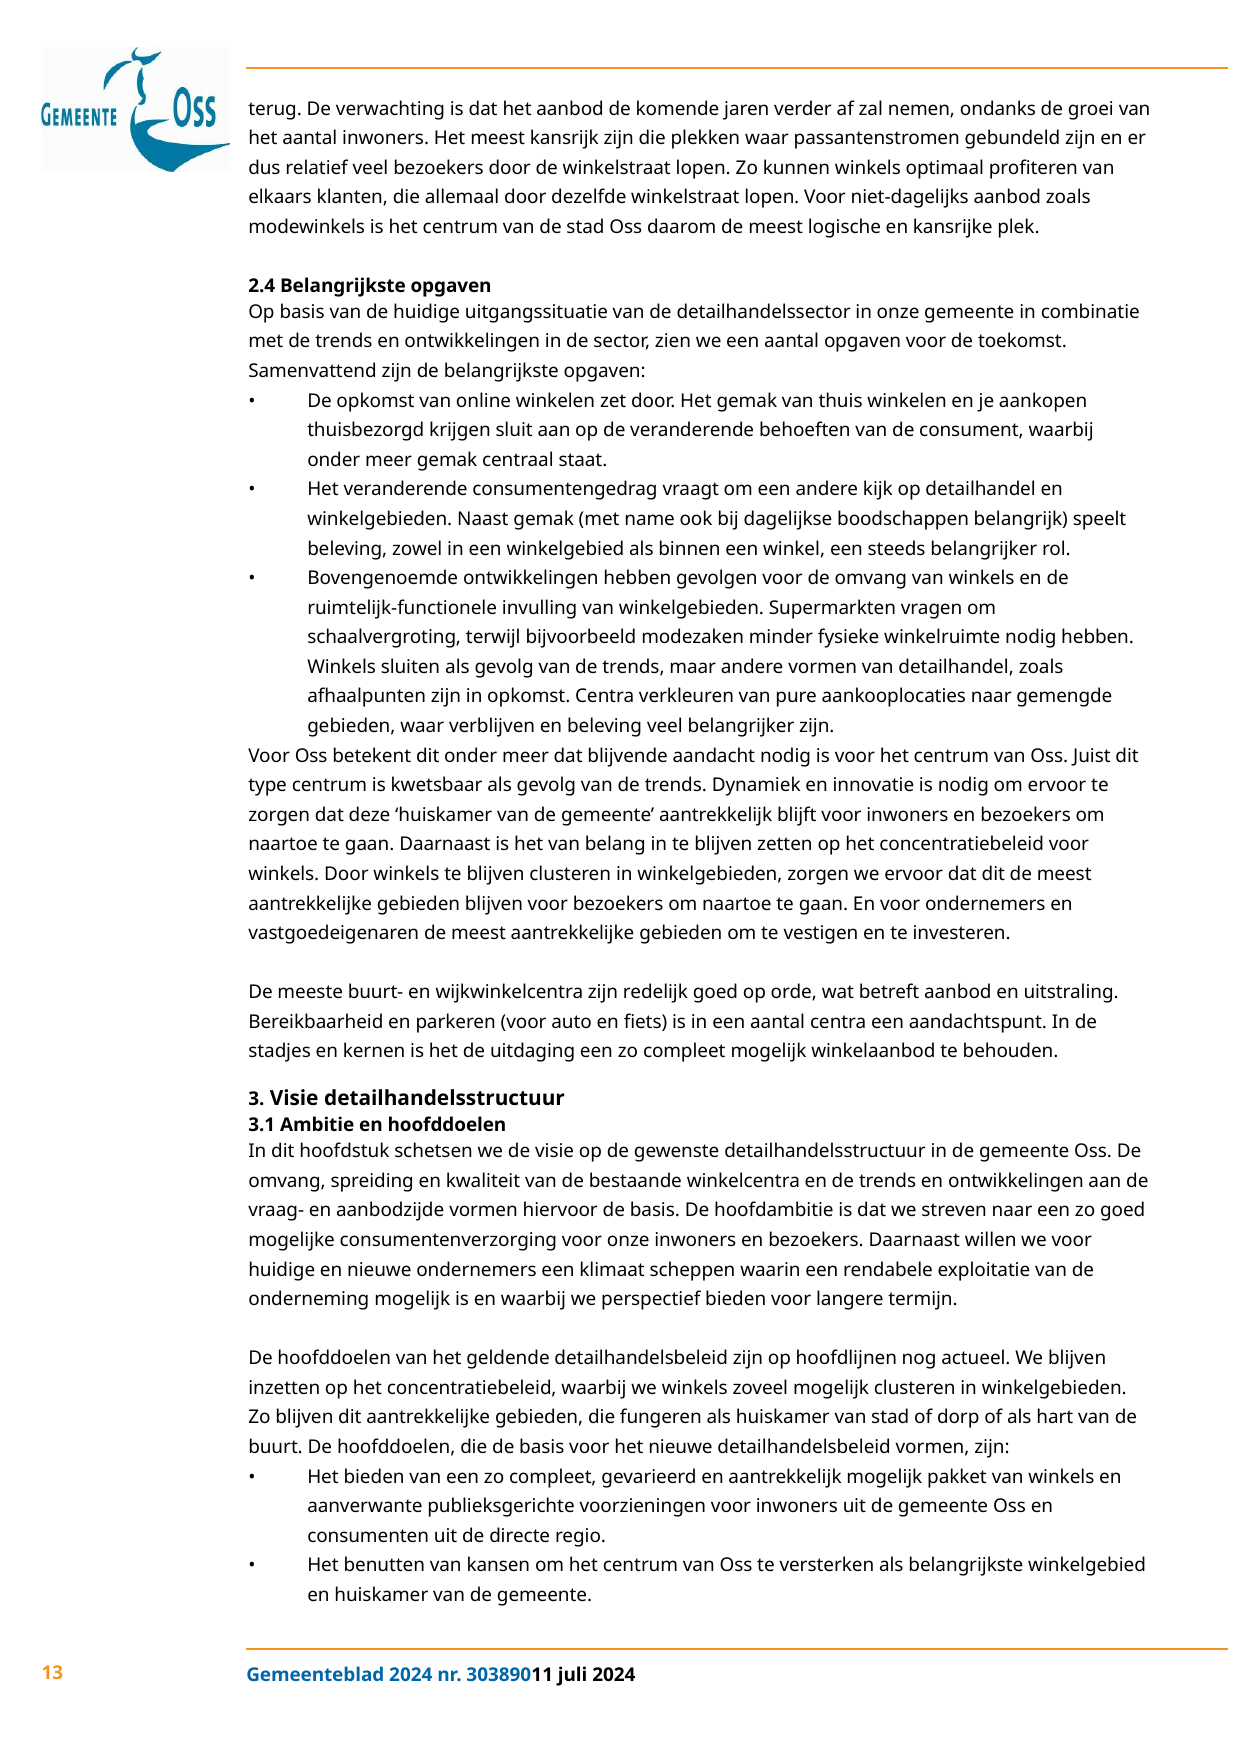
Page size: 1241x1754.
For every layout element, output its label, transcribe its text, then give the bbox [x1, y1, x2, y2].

list Bovengenoemde ontwikkelingen hebben gevolgen voor de omvang van winkels en de ruimtelijk-functionele invulling van winkelgebieden. Supermarkten vragen om schaalvergroting, terwijl bijvoorbeeld modezaken minder fysieke winkelruimte nodig hebben. Winkels sluiten als gevolg van de trends, maar andere vormen van detailhandel, zoals afhaalpunten zijn in opkomst. Centra verkleuren van pure aankooplocaties naar gemengde gebieden, waar verblijven en beleving veel belangrijker zijn. [248, 564, 1152, 738]
text terug. De verwachting is dat het aanbod de komende jaren verder af zal nemen, ondanks de groei van het aantal inwoners. Het meest kansrijk zijn die plekken waar passantenstromen gebundeld zijn en er dus relatief veel bezoekers door de winkelstraat lopen. Zo kunnen winkels optimaal profiteren van elkaars klanten, die allemaal door dezelfde winkelstraat lopen. Voor niet-dagelijks aanbod zoals modewinkels is het centrum van de stad Oss daarom de meest logische en kansrijke plek. [248, 95, 1152, 239]
text Voor Oss betekent dit onder meer dat blijvende aandacht nodig is voor het centrum van Oss. Juist dit type centrum is kwetsbaar als gevolg van de trends. Dynamiek en innovatie is nodig om ervoor te zorgen dat deze ‘huiskamer van de gemeente’ aantrekkelijk blijft voor inwoners en bezoekers om naartoe te gaan. Daarnaast is het van belang in te blijven zetten op het concentratiebeleid voor winkels. Door winkels te blijven clusteren in winkelgebieden, zorgen we ervoor dat dit de meest aantrekkelijke gebieden blijven voor bezoekers om naartoe te gaan. En voor ondernemers en vastgoedeigenaren de meest aantrekkelijke gebieden om te vestigen en te investeren. [248, 742, 1152, 945]
list Het bieden van een zo compleet, gevarieerd en aantrekkelijk mogelijk pakket van winkels en aanverwante publieksgerichte voorzieningen voor inwoners uit de gemeente Oss en consumenten uit de directe regio. [248, 1463, 1152, 1548]
text 3. Visie detailhandelsstructuur [248, 1083, 1152, 1112]
text In dit hoofdstuk schetsen we de visie op de gewenste detailhandelsstructuur in de gemeente Oss. De omvang, spreiding en kwaliteit van de bestaande winkelcentra en de trends en ontwikkelingen aan de vraag- en aanbodzijde vormen hiervoor de basis. De hoofdambitie is dat we streven naar een zo goed mogelijke consumentenverzorging voor onze inwoners en bezoekers. Daarnaast willen we voor huidige en nieuwe ondernemers een klimaat scheppen waarin een rendabele exploitatie van de onderneming mogelijk is en waarbij we perspectief bieden voor langere termijn. [248, 1137, 1152, 1311]
picture [41, 47, 231, 172]
text 3.1 Ambitie en hoofddoelen [248, 1112, 1152, 1137]
list Het veranderende consumentengedrag vraagt om een andere kijk op detailhandel en winkelgebieden. Naast gemak (met name ook bij dagelijkse boodschappen belangrijk) speelt beleving, zowel in een winkelgebied als binnen een winkel, een steeds belangrijker rol. [248, 476, 1152, 560]
text De meeste buurt- en wijkwinkelcentra zijn redelijk goed op orde, wat betreft aanbod en uitstraling. Bereikbaarheid en parkeren (voor auto en fiets) is in een aantal centra een aandachtspunt. In de stadjes en kernen is het de uitdaging een zo compleet mogelijk winkelaanbod te behouden. [248, 978, 1152, 1063]
text 2.4 Belangrijkste opgaven [248, 272, 1152, 298]
list Het benutten van kansen om het centrum van Oss te versterken als belangrijkste winkelgebied en huiskamer van de gemeente. [248, 1552, 1152, 1607]
text Op basis van de huidige uitgangssituatie van de detailhandelssector in onze gemeente in combinatie met de trends en ontwikkelingen in de sector, zien we een aantal opgaven voor de toekomst. Samenvattend zijn de belangrijkste opgaven: [248, 298, 1152, 383]
list De opkomst van online winkelen zet door. Het gemak van thuis winkelen en je aankopen thuisbezorgd krijgen sluit aan op de veranderende behoeften van de consument, waarbij onder meer gemak centraal staat. [248, 387, 1152, 472]
text De hoofddoelen van het geldende detailhandelsbeleid zijn op hoofdlijnen nog actueel. We blijven inzetten op het concentratiebeleid, waarbij we winkels zoveel mogelijk clusteren in winkelgebieden. Zo blijven dit aantrekkelijke gebieden, die fungeren als huiskamer van stad of dorp of als hart van de buurt. De hoofddoelen, die de basis voor het nieuwe detailhandelsbeleid vormen, zijn: [248, 1344, 1152, 1459]
